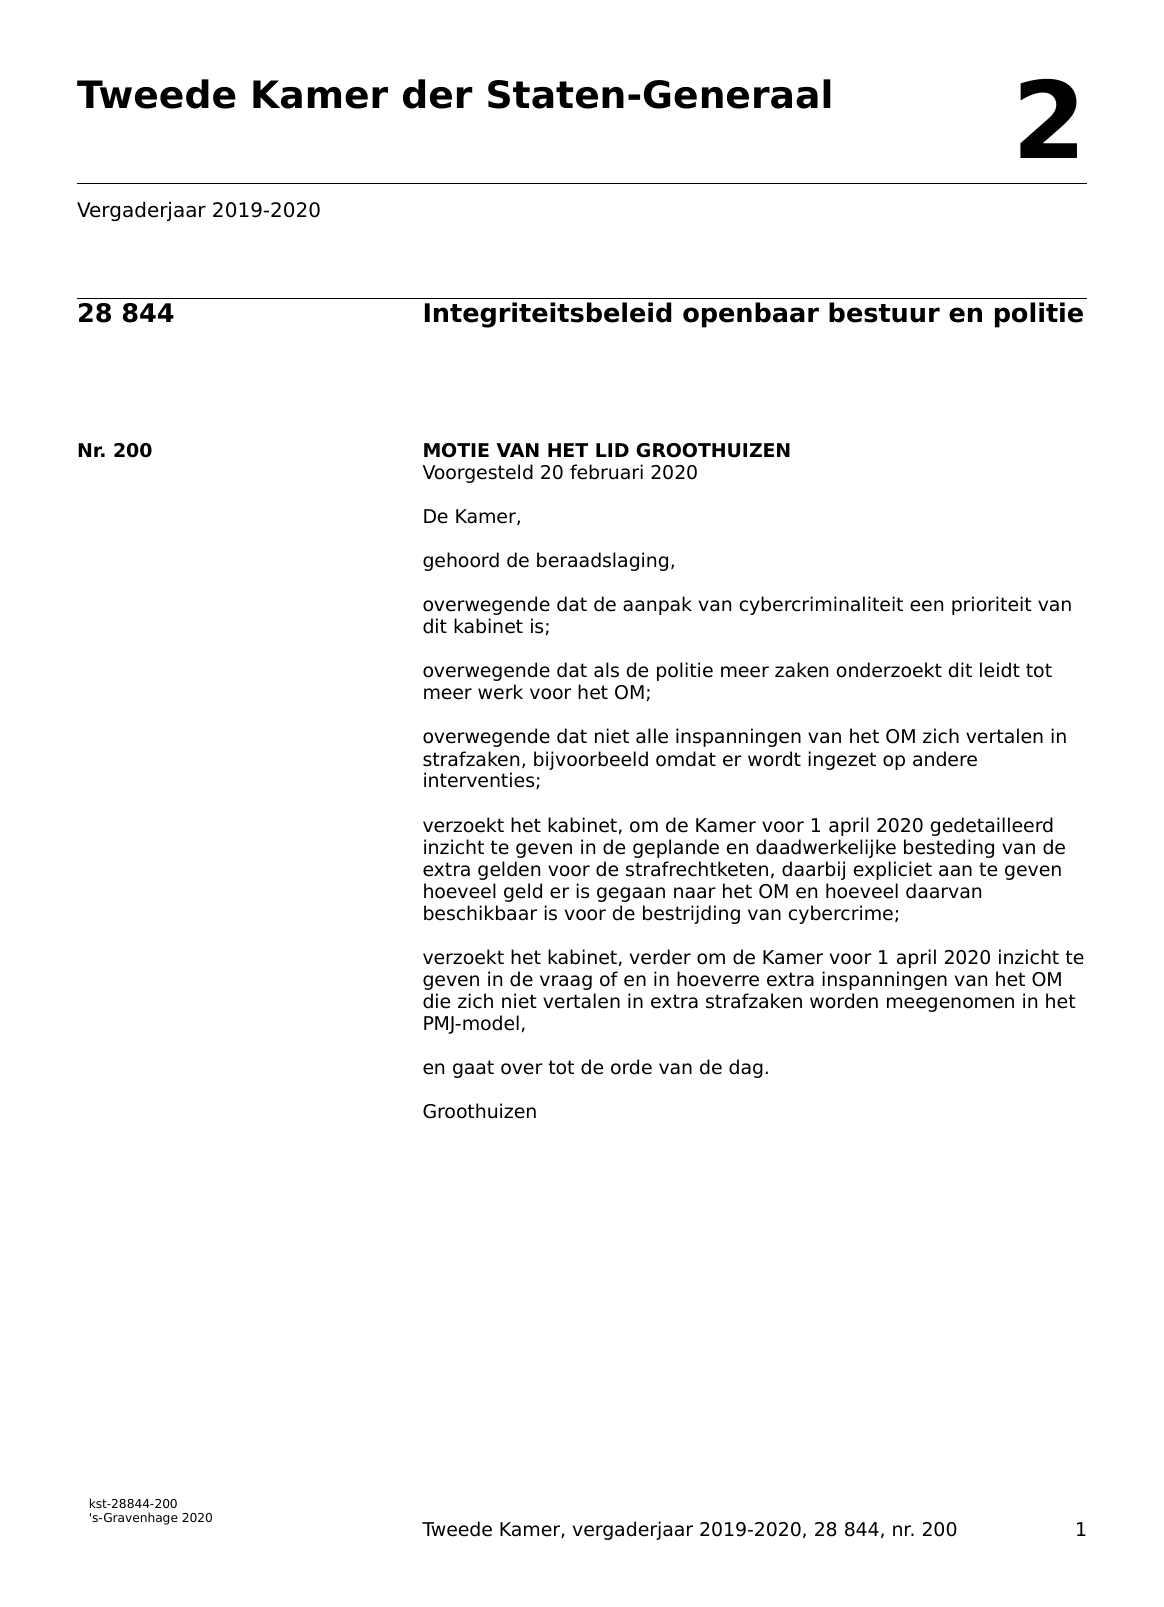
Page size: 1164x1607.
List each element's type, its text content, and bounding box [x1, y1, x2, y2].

text Groothuizen [422, 1101, 1087, 1123]
text overwegende dat niet alle inspanningen van het OM zich vertalen in strafzaken, bijvoorbeeld omdat er wordt ingezet op andere interventies; [422, 726, 1087, 792]
text verzoekt het kabinet, verder om de Kamer voor 1 april 2020 inzicht te geven in de vraag of en in hoeverre extra inspanningen van het OM die zich niet vertalen in extra strafzaken worden meegenomen in het PMJ-model, [422, 947, 1087, 1034]
table_header Tweede Kamer der Staten-Generaal [77, 59, 886, 183]
subtitle Nr. 200 MOTIE VAN HET LID GROOTHUIZEN [77, 440, 1087, 462]
text kst-28844-200 [88, 1497, 323, 1511]
text verzoekt het kabinet, om de Kamer voor 1 april 2020 gedetailleerd inzicht te geven in de geplande en daadwerkelijke besteding van de extra gelden voor de strafrechtketen, daarbij expliciet aan te geven hoeveel geld er is gegaan naar het OM en hoeveel daarvan beschikbaar is voor de bestrijding van cybercrime; [422, 814, 1087, 924]
text De Kamer, [422, 506, 1087, 528]
text overwegende dat de aanpak van cybercriminaliteit een prioriteit van dit kabinet is; [422, 594, 1087, 638]
text overwegende dat als de politie meer zaken onderzoekt dit leidt tot meer werk voor het OM; [422, 660, 1087, 704]
subtitle 28 844 Integriteitsbeleid openbaar bestuur en politie [77, 299, 1087, 329]
text gehoord de beraadslaging, [422, 550, 1087, 572]
text Voorgesteld 20 februari 2020 [422, 462, 1087, 484]
table_header 2 [886, 59, 1087, 183]
table_cell Vergaderjaar 2019-2020 [77, 184, 1087, 298]
text en gaat over tot de orde van de dag. [422, 1057, 1087, 1079]
text 's-Gravenhage 2020 [88, 1511, 323, 1525]
